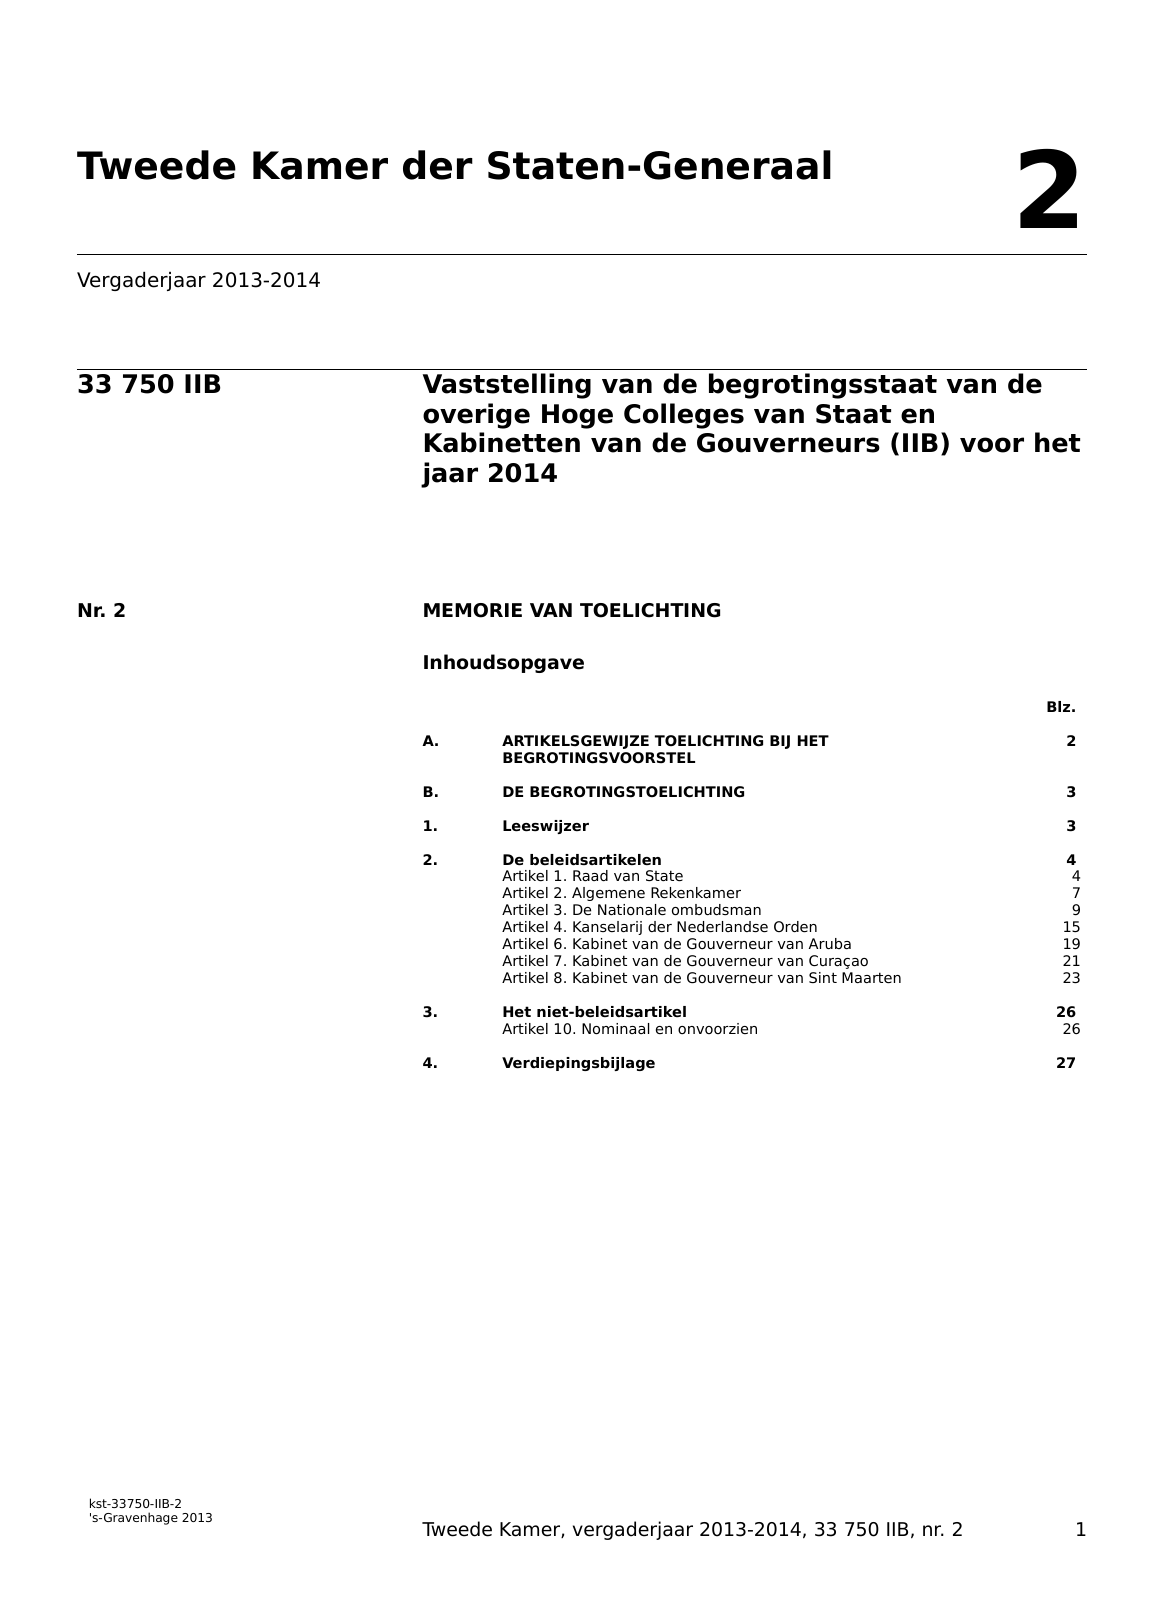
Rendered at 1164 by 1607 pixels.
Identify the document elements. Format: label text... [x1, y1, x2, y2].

table_cell [422, 834, 496, 851]
table_cell 1. [422, 818, 496, 834]
table_cell 27 [1028, 1055, 1087, 1072]
subtitle Inhoudsopgave [422, 652, 1087, 673]
table_cell [422, 987, 496, 1004]
table_cell ARTIKELSGEWIJZE TOELICHTING BIJ HET BEGROTINGSVOORSTEL [496, 733, 1028, 766]
table_header 2 [886, 130, 1087, 254]
table_cell [496, 987, 1028, 1004]
table_cell [422, 716, 496, 732]
table_cell 4 [1028, 868, 1087, 885]
table_cell [422, 766, 496, 783]
table_cell A. [422, 733, 496, 766]
table_cell B. [422, 784, 496, 800]
table_cell 26 [1028, 1004, 1087, 1021]
table_cell [496, 766, 1028, 783]
table_cell 15 [1028, 919, 1087, 936]
table_cell Artikel 1. Raad van State [496, 868, 1028, 885]
table_header Blz. [1028, 699, 1087, 716]
table_cell 4. [422, 1055, 496, 1072]
table_cell 2. [422, 851, 496, 868]
table_cell 9 [1028, 902, 1087, 919]
table_cell [422, 885, 496, 902]
table_cell Vergaderjaar 2013-2014 [77, 255, 1087, 369]
table_cell [1028, 987, 1087, 1004]
table_cell 3 [1028, 784, 1087, 800]
text 's-Gravenhage 2013 [88, 1511, 323, 1525]
table_cell 26 [1028, 1021, 1087, 1038]
table_cell DE BEGROTINGSTOELICHTING [496, 784, 1028, 800]
table_cell Leeswijzer [496, 818, 1028, 834]
table_cell Artikel 8. Kabinet van de Gouverneur van Sint Maarten [496, 970, 1028, 987]
table_cell [1028, 834, 1087, 851]
table_cell 7 [1028, 885, 1087, 902]
table_cell [422, 970, 496, 987]
table_header [422, 699, 496, 716]
table_cell [422, 800, 496, 817]
table_cell 2 [1028, 733, 1087, 766]
table_cell Artikel 7. Kabinet van de Gouverneur van Curaçao [496, 953, 1028, 970]
table_cell Artikel 2. Algemene Rekenkamer [496, 885, 1028, 902]
table_cell Artikel 3. De Nationale ombudsman [496, 902, 1028, 919]
table_cell Artikel 4. Kanselarij der Nederlandse Orden [496, 919, 1028, 936]
table_cell [422, 936, 496, 953]
table_cell [422, 868, 496, 885]
table_cell [422, 1038, 496, 1055]
table_cell [496, 834, 1028, 851]
table_cell 21 [1028, 953, 1087, 970]
table_cell Verdiepingsbijlage [496, 1055, 1028, 1072]
table_header Tweede Kamer der Staten-Generaal [77, 130, 886, 254]
table_cell [422, 902, 496, 919]
subtitle Nr. 2 MEMORIE VAN TOELICHTING [77, 599, 1087, 622]
table_header [496, 699, 1028, 716]
table_cell [1028, 766, 1087, 783]
table_cell 3 [1028, 818, 1087, 834]
table_cell [422, 919, 496, 936]
table_cell Het niet-beleidsartikel [496, 1004, 1028, 1021]
table_cell 23 [1028, 970, 1087, 987]
subtitle 33 750 IIB Vaststelling van de begrotingsstaat van de overige Hoge Colleges van Staat en Kabinetten van de Gouverneurs (IIB) voor het jaar 2014 [77, 370, 1087, 488]
table_cell [496, 1038, 1028, 1055]
table_cell Artikel 10. Nominaal en onvoorzien [496, 1021, 1028, 1038]
table_cell [1028, 1038, 1087, 1055]
table_cell [1028, 800, 1087, 817]
table_cell [496, 800, 1028, 817]
table_cell 19 [1028, 936, 1087, 953]
table_cell [422, 953, 496, 970]
table_cell De beleidsartikelen [496, 851, 1028, 868]
table_cell Artikel 6. Kabinet van de Gouverneur van Aruba [496, 936, 1028, 953]
table_cell 4 [1028, 851, 1087, 868]
table_cell 3. [422, 1004, 496, 1021]
table_cell [496, 716, 1028, 732]
table_cell [1028, 716, 1087, 732]
table_cell [422, 1021, 496, 1038]
text kst-33750-IIB-2 [88, 1497, 323, 1511]
